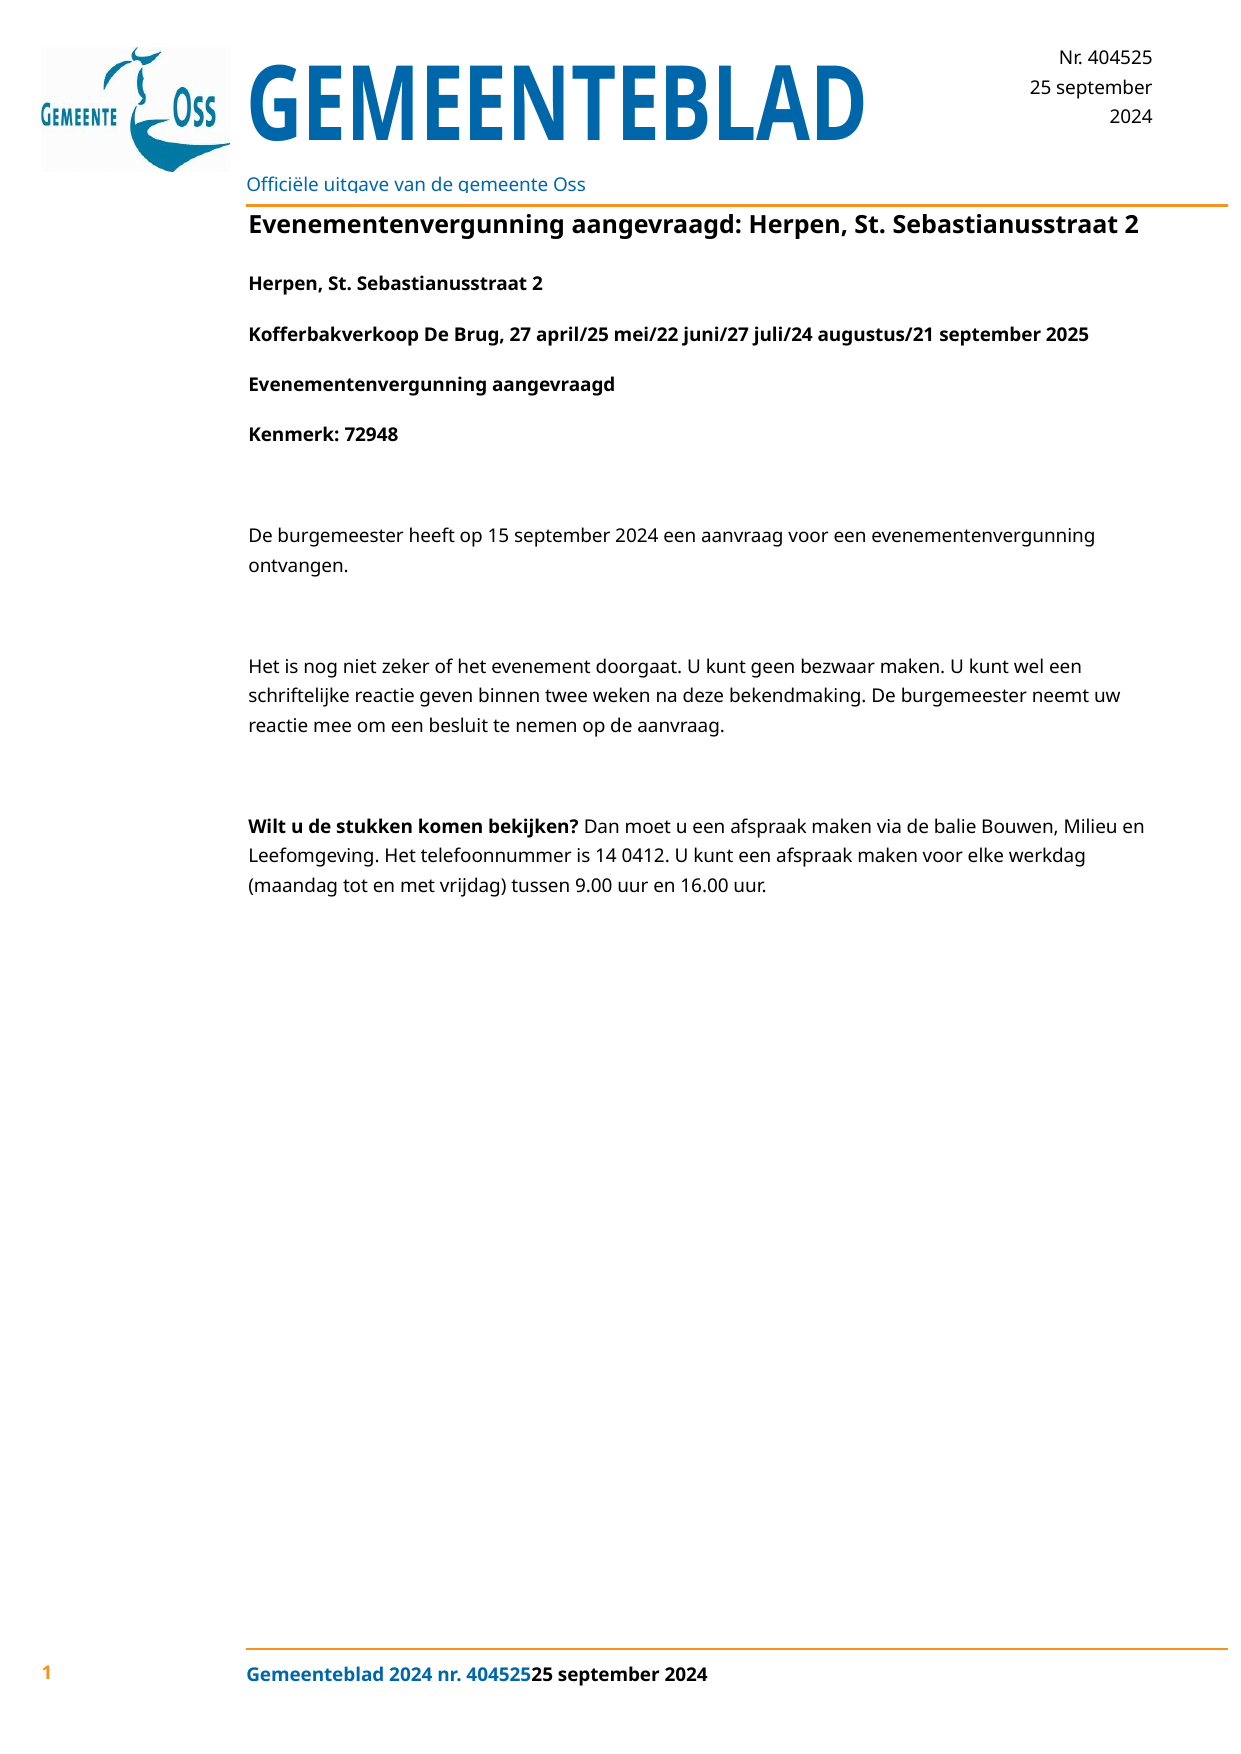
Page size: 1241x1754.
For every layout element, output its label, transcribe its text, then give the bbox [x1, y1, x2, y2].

text Evenementenvergunning aangevraagd [248, 371, 1152, 397]
text De burgemeester heeft op 15 september 2024 een aanvraag voor een evenementenvergunning ontvangen. [248, 522, 1152, 578]
picture [41, 47, 231, 172]
text Kofferbakverkoop De Brug, 27 april/25 mei/22 juni/27 juli/24 augustus/21 september 2025 [248, 321, 1152, 346]
text Herpen, St. Sebastianusstraat 2 [248, 270, 1152, 296]
text Evenementenvergunning aangevraagd: Herpen, St. Sebastianusstraat 2 [248, 207, 1152, 241]
text Het is nog niet zeker of het evenement doorgaat. U kunt geen bezwaar maken. U kunt wel een schriftelijke reactie geven binnen twee weken na deze bekendmaking. De burgemeester neemt uw reactie mee om een besluit te nemen op de aanvraag. [248, 653, 1152, 738]
text Kenmerk: 72948 [248, 422, 1152, 447]
text Wilt u de stukken komen bekijken? Dan moet u een afspraak maken via de balie Bouwen, Milieu en Leefomgeving. Het telefoonnummer is 14 0412. U kunt een afspraak maken voor elke werkdag (maandag tot en met vrijdag) tussen 9.00 uur en 16.00 uur. [248, 813, 1152, 898]
